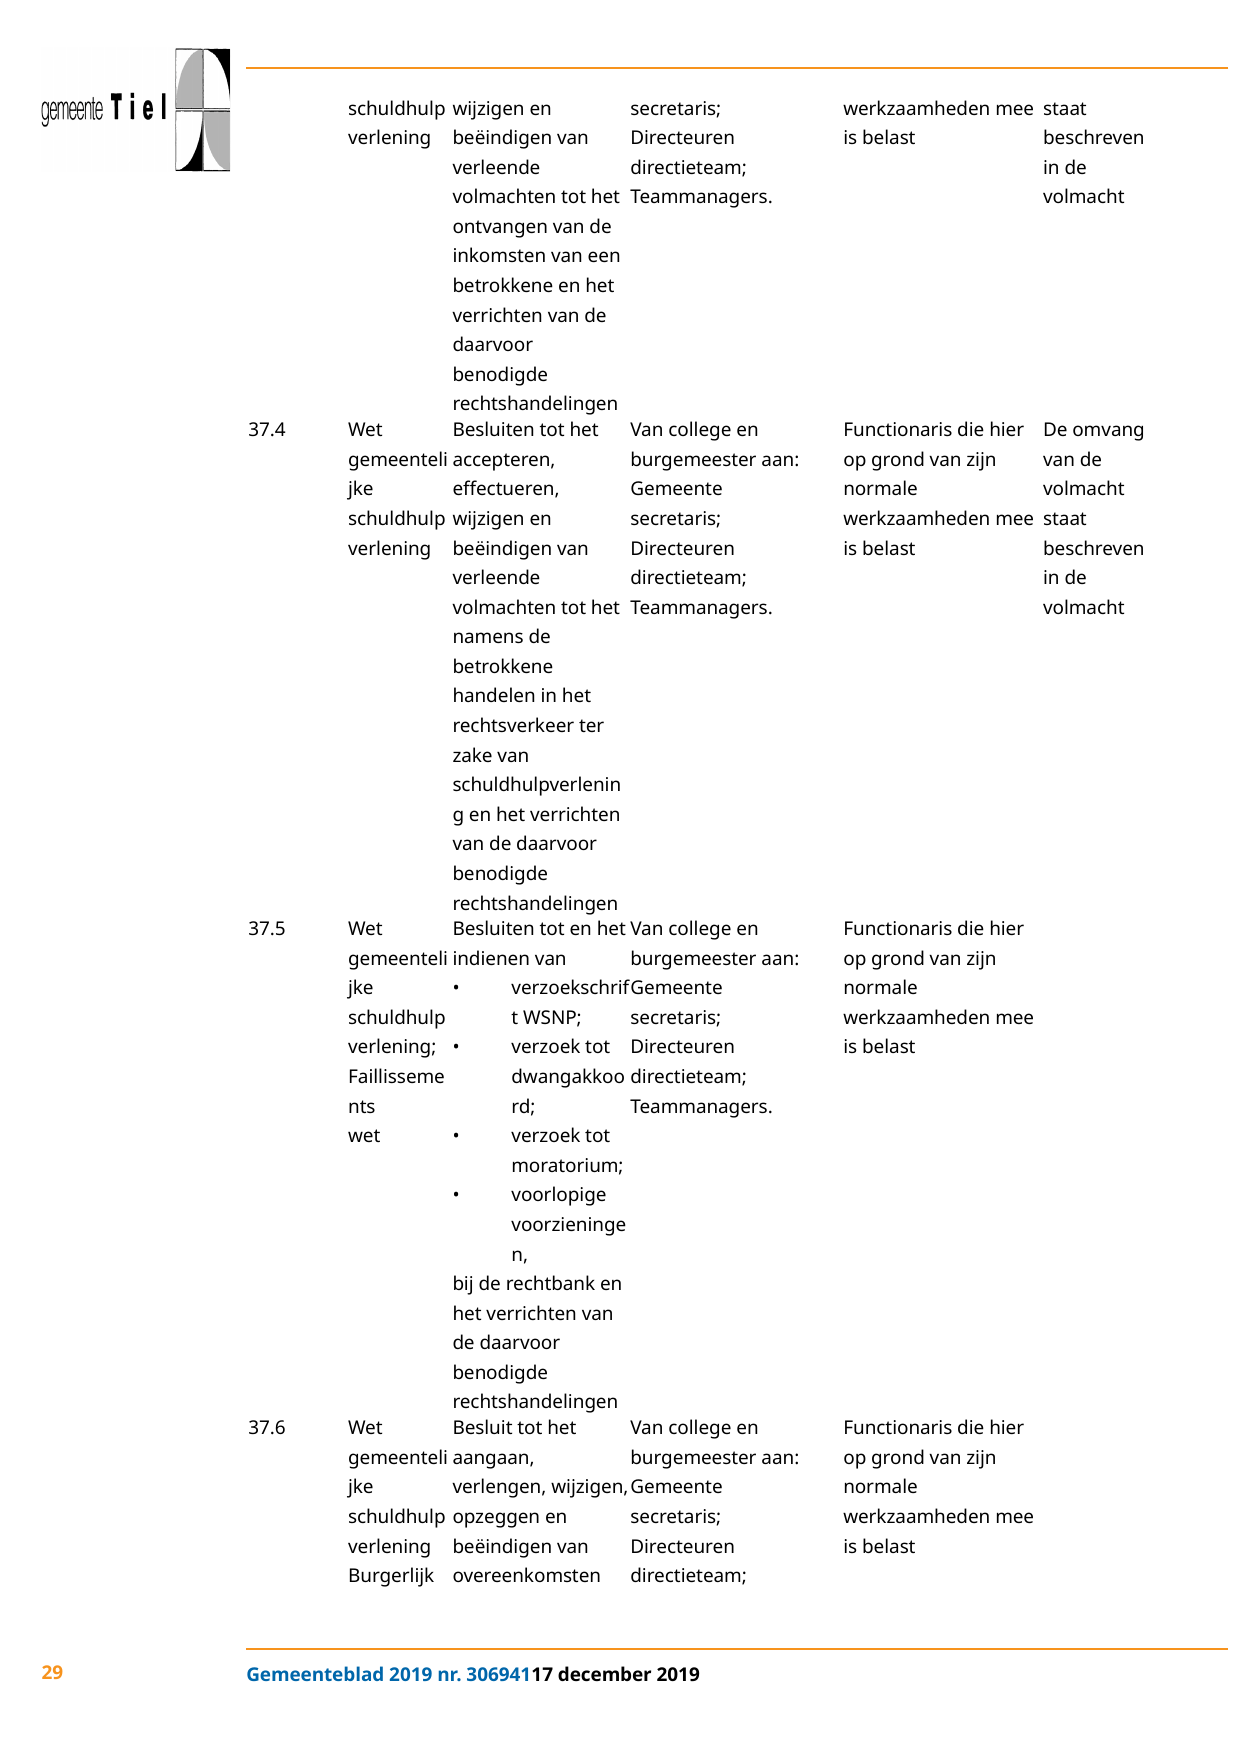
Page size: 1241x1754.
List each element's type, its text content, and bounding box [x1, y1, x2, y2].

table_cell werkzaamheden mee is belast [843, 95, 1043, 416]
table_cell wijzigen en beëindigen van verleende volmachten tot het ontvangen van de inkomsten van een betrokkene en het verrichten van de daarvoor benodigde rechtshandelingen [452, 95, 630, 416]
table_cell [1043, 1415, 1152, 1588]
table_cell Besluit tot het aangaan, verlengen, wijzigen, opzeggen en beëindigen van overeenkomsten [452, 1415, 630, 1588]
table_cell Wet gemeentelijke schuldhulp verlening [348, 416, 452, 915]
table_cell 37.5 [248, 915, 348, 1414]
table_cell Wet gemeentelijke schuldhulp verlening Burgerlijk [348, 1415, 452, 1588]
picture [41, 47, 231, 172]
table_cell Functionaris die hier op grond van zijn normale werkzaamheden mee is belast [843, 1415, 1043, 1588]
table_cell secretaris; Directeuren directieteam; Teammanagers. [630, 95, 843, 416]
table_cell Wet gemeentelijke schuldhulp verlening; Faillissements wet [348, 915, 452, 1414]
table_cell Van college en burgemeester aan: Gemeente secretaris; Directeuren directieteam; Teammanagers. [630, 915, 843, 1414]
table_cell Functionaris die hier op grond van zijn normale werkzaamheden mee is belast [843, 416, 1043, 915]
table_cell 37.6 [248, 1415, 348, 1588]
table_cell Van college en burgemeester aan: Gemeente secretaris; Directeuren directieteam; Teammanagers. [630, 416, 843, 915]
table_cell [248, 95, 348, 416]
table_cell Functionaris die hier op grond van zijn normale werkzaamheden mee is belast [843, 915, 1043, 1414]
table_cell [1043, 915, 1152, 1414]
table_cell staat beschreven in de volmacht [1043, 95, 1152, 416]
table_cell De omvang van de volmacht staat beschreven in de volmacht [1043, 416, 1152, 915]
table_cell Besluiten tot het accepteren, effectueren, wijzigen en beëindigen van verleende volmachten tot het namens de betrokkene handelen in het rechtsverkeer ter zake van schuldhulpverlening en het verrichten van de daarvoor benodigde rechtshandelingen [452, 416, 630, 915]
table_cell schuldhulp verlening [348, 95, 452, 416]
table_cell 37.4 [248, 416, 348, 915]
table_cell Van college en burgemeester aan: Gemeente secretaris; Directeuren directieteam; [630, 1415, 843, 1588]
table_cell Besluiten tot en het indienen van verzoekschrift WSNP; verzoek tot dwangakkoord; verzoek tot moratorium; voorlopige voorzieningen, bij de rechtbank en het verrichten van de daarvoor benodigde rechtshandelingen [452, 915, 630, 1414]
